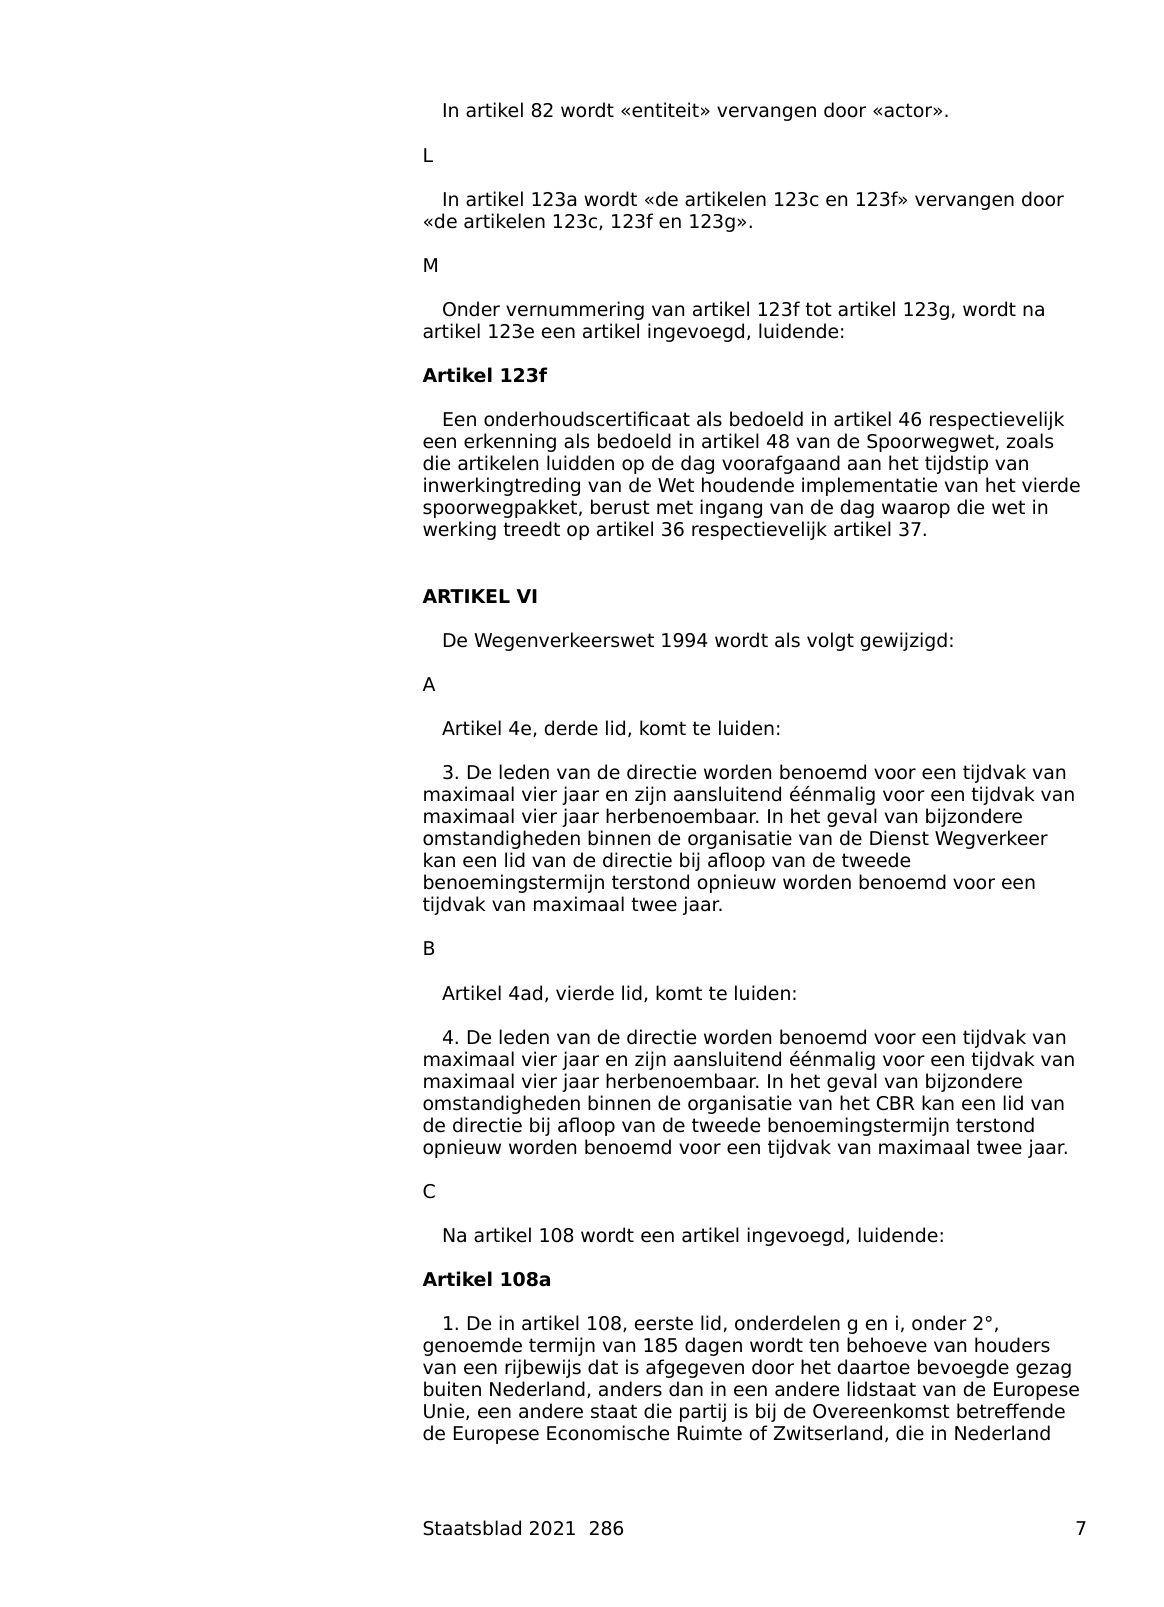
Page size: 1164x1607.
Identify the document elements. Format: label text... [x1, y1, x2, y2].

subtitle Artikel 108a [422, 1269, 1087, 1291]
text In artikel 82 wordt «entiteit» vervangen door «actor». [422, 100, 1087, 122]
text Een onderhoudscertificaat als bedoeld in artikel 46 respectievelijk een erkenning als bedoeld in artikel 48 van de Spoorwegwet, zoals die artikelen luidden op de dag voorafgaand aan het tijdstip van inwerkingtreding van de Wet houdende implementatie van het vierde spoorwegpakket, berust met ingang van de dag waarop die wet in werking treedt op artikel 36 respectievelijk artikel 37. [422, 409, 1087, 541]
subtitle Artikel 123f [422, 365, 1087, 387]
text C [422, 1181, 1087, 1203]
text De Wegenverkeerswet 1994 wordt als volgt gewijzigd: [422, 630, 1087, 652]
text B [422, 938, 1087, 960]
text Na artikel 108 wordt een artikel ingevoegd, luidende: [422, 1225, 1087, 1247]
text Artikel 4ad, vierde lid, komt te luiden: [422, 982, 1087, 1004]
text 4. De leden van de directie worden benoemd voor een tijdvak van maximaal vier jaar en zijn aansluitend éénmalig voor een tijdvak van maximaal vier jaar herbenoembaar. In het geval van bijzondere omstandigheden binnen de organisatie van het CBR kan een lid van de directie bij afloop van de tweede benoemingstermijn terstond opnieuw worden benoemd voor een tijdvak van maximaal twee jaar. [422, 1027, 1087, 1158]
subtitle ARTIKEL VI [422, 586, 1087, 608]
text Artikel 4e, derde lid, komt te luiden: [422, 718, 1087, 740]
text M [422, 255, 1087, 277]
text Onder vernummering van artikel 123f tot artikel 123g, wordt na artikel 123e een artikel ingevoegd, luidende: [422, 299, 1087, 343]
text 3. De leden van de directie worden benoemd voor een tijdvak van maximaal vier jaar en zijn aansluitend éénmalig voor een tijdvak van maximaal vier jaar herbenoembaar. In het geval van bijzondere omstandigheden binnen de organisatie van de Dienst Wegverkeer kan een lid van de directie bij afloop van de tweede benoemingstermijn terstond opnieuw worden benoemd voor een tijdvak van maximaal twee jaar. [422, 762, 1087, 916]
text In artikel 123a wordt «de artikelen 123c en 123f» vervangen door «de artikelen 123c, 123f en 123g». [422, 189, 1087, 233]
text A [422, 674, 1087, 696]
text L [422, 144, 1087, 167]
text 1. De in artikel 108, eerste lid, onderdelen g en i, onder 2°, genoemde termijn van 185 dagen wordt ten behoeve van houders van een rijbewijs dat is afgegeven door het daartoe bevoegde gezag buiten Nederland, anders dan in een andere lidstaat van de Europese Unie, een andere staat die partij is bij de Overeenkomst betreffende de Europese Economische Ruimte of Zwitserland, die in Nederland [422, 1313, 1087, 1445]
